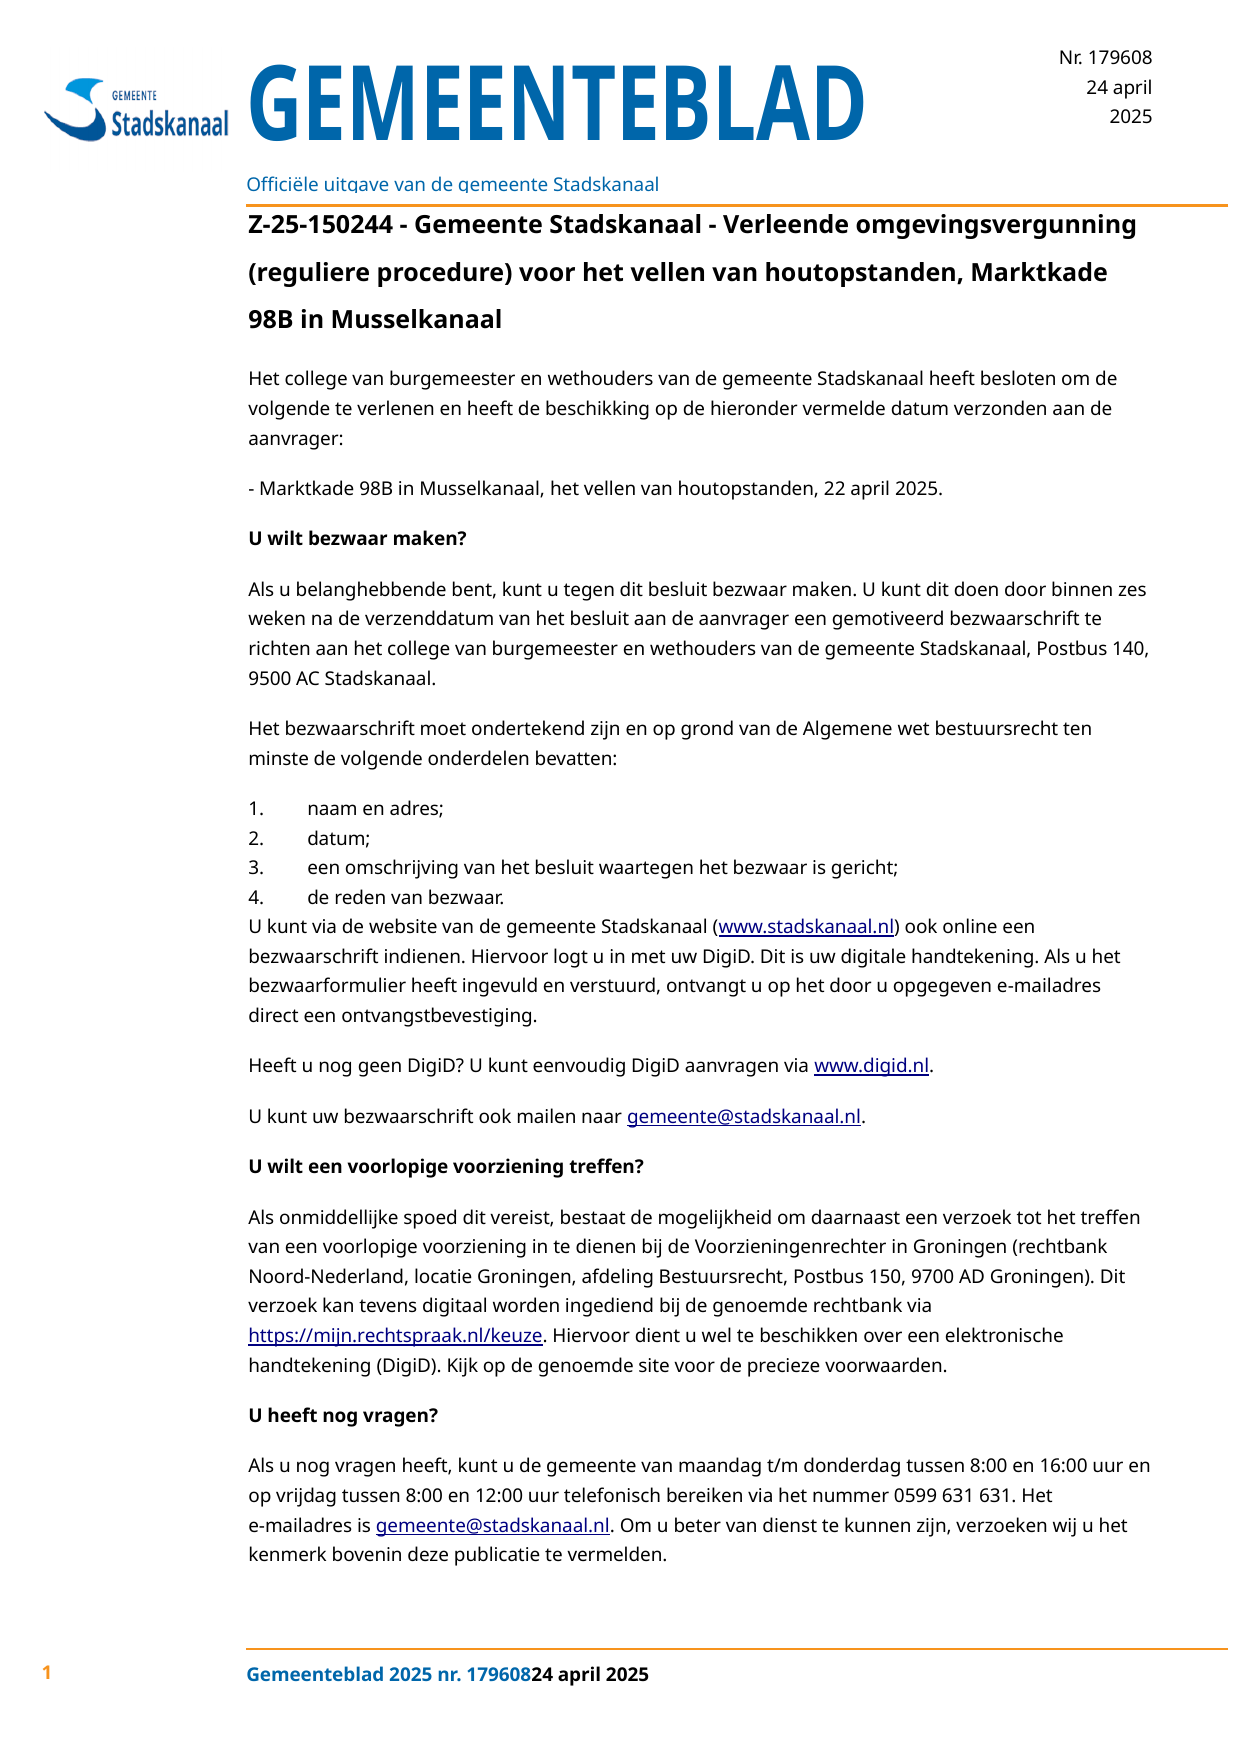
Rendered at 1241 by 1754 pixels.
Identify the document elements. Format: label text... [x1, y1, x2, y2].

text U heeft nog vragen? [248, 1402, 1152, 1428]
list datum; [248, 825, 1152, 850]
text Heeft u nog geen DigiD? U kunt eenvoudig DigiD aanvragen via www.digid.nl. [248, 1053, 1152, 1078]
text U kunt via de website van de gemeente Stadskanaal (www.stadskanaal.nl) ook online een bezwaarschrift indienen. Hiervoor logt u in met uw DigiD. Dit is uw digitale handtekening. Als u het bezwaarformulier heeft ingevuld en verstuurd, ontvangt u op het door u opgegeven e‑mailadres direct een ontvangstbevestiging. [248, 913, 1152, 1028]
text Als u nog vragen heeft, kunt u de gemeente van maandag t/m donderdag tussen 8:00 en 16:00 uur en op vrijdag tussen 8:00 en 12:00 uur telefonisch bereiken via het nummer 0599 631 631. Het e‑mailadres is gemeente@stadskanaal.nl. Om u beter van dienst te kunnen zijn, verzoeken wij u het kenmerk bovenin deze publicatie te vermelden. [248, 1453, 1152, 1567]
text Als u belanghebbende bent, kunt u tegen dit besluit bezwaar maken. U kunt dit doen door binnen zes weken na de verzenddatum van het besluit aan de aanvrager een gemotiveerd bezwaarschrift te richten aan het college van burgemeester en wethouders van de gemeente Stadskanaal, Postbus 140, 9500 AC Stadskanaal. [248, 576, 1152, 690]
list naam en adres; [248, 795, 1152, 821]
text Het college van burgemeester en wethouders van de gemeente Stadskanaal heeft besloten om de volgende te verlenen en heeft de beschikking op de hieronder vermelde datum verzonden aan de aanvrager: [248, 366, 1152, 450]
text - Marktkade 98B in Musselkanaal, het vellen van houtopstanden, 22 april 2025. [248, 475, 1152, 501]
text U wilt een voorlopige voorziening treffen? [248, 1153, 1152, 1179]
text Het bezwaarschrift moet ondertekend zijn en op grond van de Algemene wet bestuursrecht ten minste de volgende onderdelen bevatten: [248, 715, 1152, 770]
text U kunt uw bezwaarschrift ook mailen naar gemeente@stadskanaal.nl. [248, 1103, 1152, 1129]
list een omschrijving van het besluit waartegen het bezwaar is gericht; [248, 854, 1152, 880]
list de reden van bezwaar. [248, 884, 1152, 909]
text Als onmiddellijke spoed dit vereist, bestaat de mogelijkheid om daarnaast een verzoek tot het treffen van een voorlopige voorziening in te dienen bij de Voorzieningenrechter in Groningen (rechtbank Noord-Nederland, locatie Groningen, afdeling Bestuursrecht, Postbus 150, 9700 AD Groningen). Dit verzoek kan tevens digitaal worden ingediend bij de genoemde rechtbank via https://mijn.rechtspraak.nl/keuze. Hiervoor dient u wel te beschikken over een elektronische handtekening (DigiD). Kijk op de genoemde site voor de precieze voorwaarden. [248, 1204, 1152, 1377]
picture [41, 47, 231, 172]
text Z-25-150244 - Gemeente Stadskanaal - Verleende omgevingsvergunning (reguliere procedure) voor het vellen van houtopstanden, Marktkade 98B in Musselkanaal [248, 207, 1152, 336]
text U wilt bezwaar maken? [248, 526, 1152, 551]
